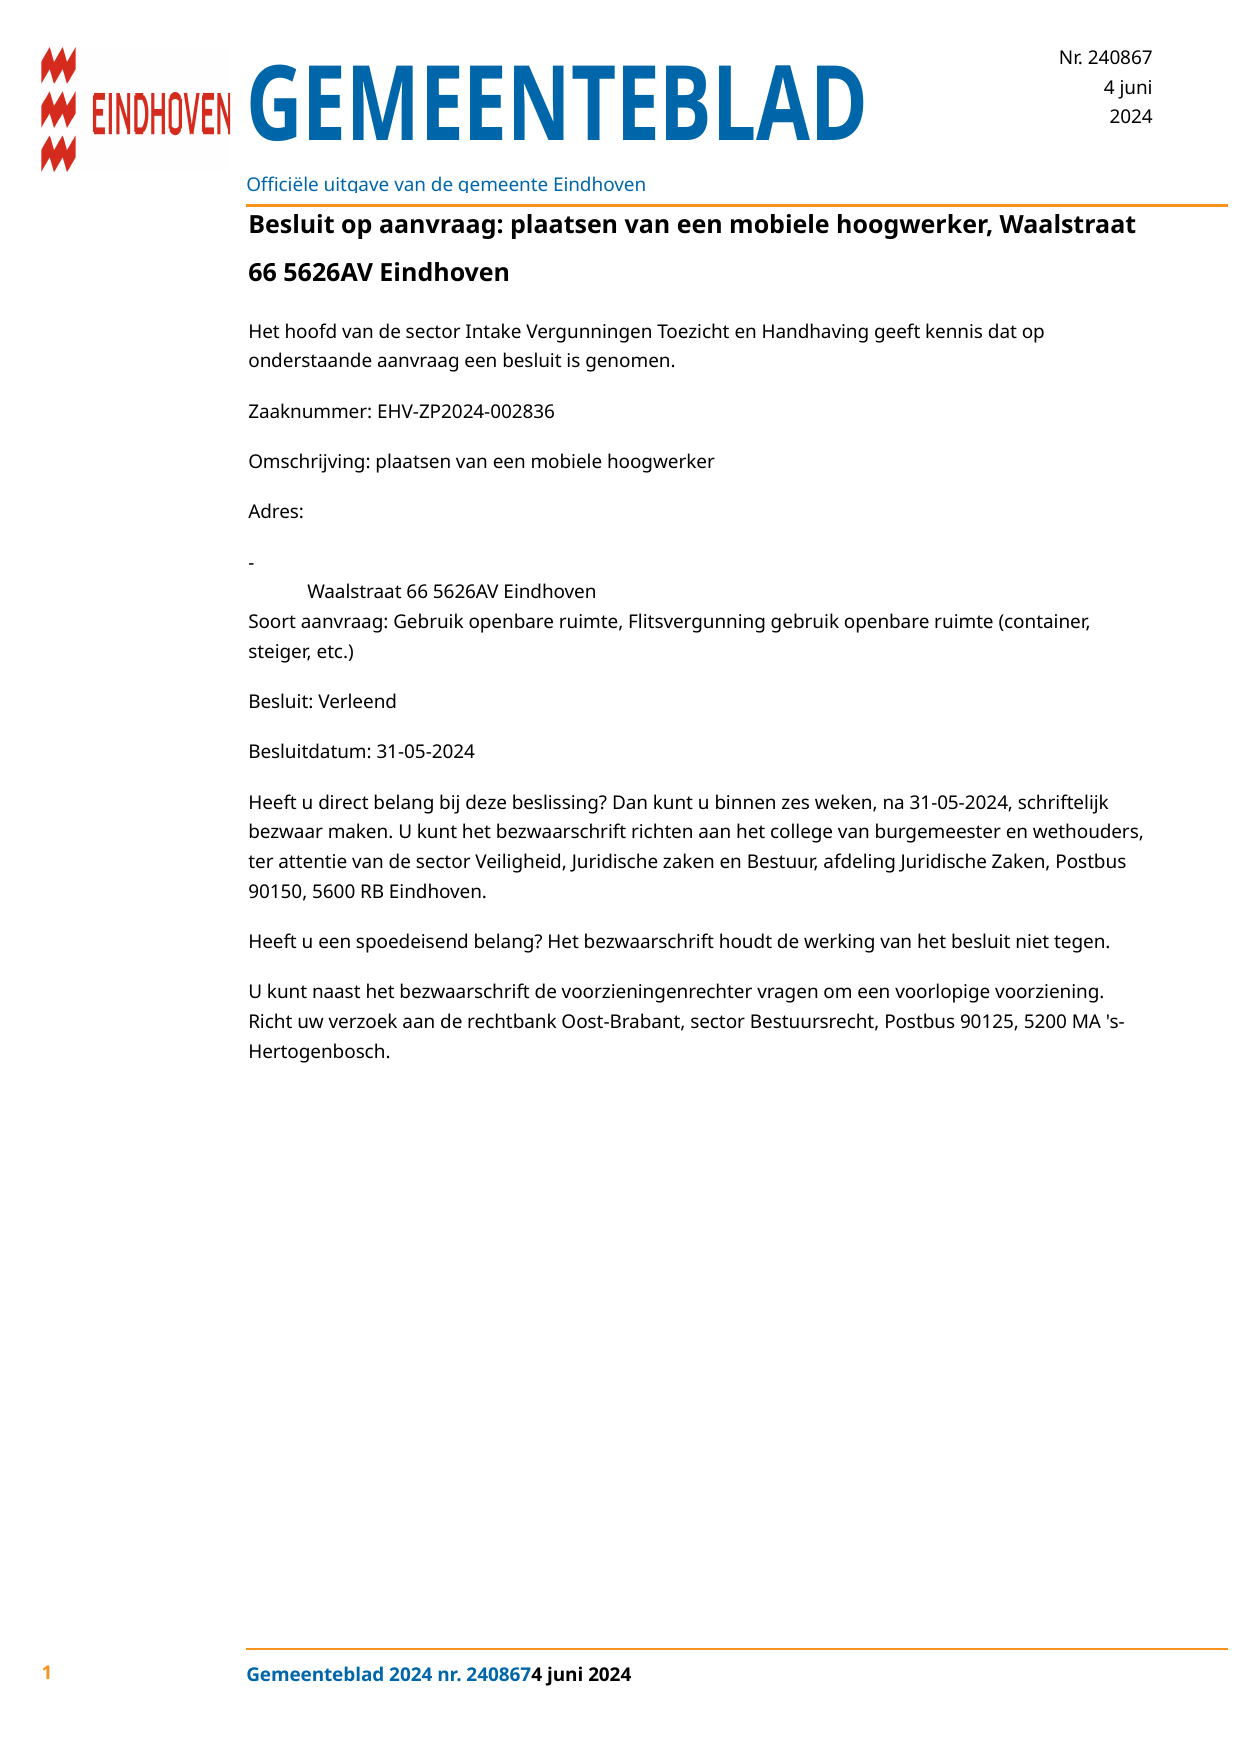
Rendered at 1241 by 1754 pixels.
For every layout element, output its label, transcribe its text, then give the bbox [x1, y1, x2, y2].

text Het hoofd van de sector Intake Vergunningen Toezicht en Handhaving geeft kennis dat op onderstaande aanvraag een besluit is genomen. [248, 318, 1152, 373]
text Besluitdatum: 31-05-2024 [248, 739, 1152, 764]
text Heeft u direct belang bij deze beslissing? Dan kunt u binnen zes weken, na 31-05-2024, schriftelijk bezwaar maken. U kunt het bezwaarschrift richten aan het college van burgemeester en wethouders, ter attentie van de sector Veiligheid, Juridische zaken en Bestuur, afdeling Juridische Zaken, Postbus 90150, 5600 RB Eindhoven. [248, 789, 1152, 904]
text Omschrijving: plaatsen van een mobiele hoogwerker [248, 448, 1152, 474]
text U kunt naast het bezwaarschrift de voorzieningenrechter vragen om een voorlopige voorziening. Richt uw verzoek aan de rechtbank Oost-Brabant, sector Bestuursrecht, Postbus 90125, 5200 MA 's-Hertogenbosch. [248, 979, 1152, 1064]
text Soort aanvraag: Gebruik openbare ruimte, Flitsvergunning gebruik openbare ruimte (container, steiger, etc.) [248, 608, 1152, 664]
text Heeft u een spoedeisend belang? Het bezwaarschrift houdt de werking van het besluit niet tegen. [248, 928, 1152, 954]
picture [41, 47, 231, 172]
text Zaaknummer: EHV-ZP2024-002836 [248, 398, 1152, 424]
text Besluit: Verleend [248, 688, 1152, 714]
text Besluit op aanvraag: plaatsen van een mobiele hoogwerker, Waalstraat 66 5626AV Eindhoven [248, 207, 1152, 288]
list Waalstraat 66 5626AV Eindhoven [248, 579, 1152, 604]
text Adres: [248, 499, 1152, 524]
